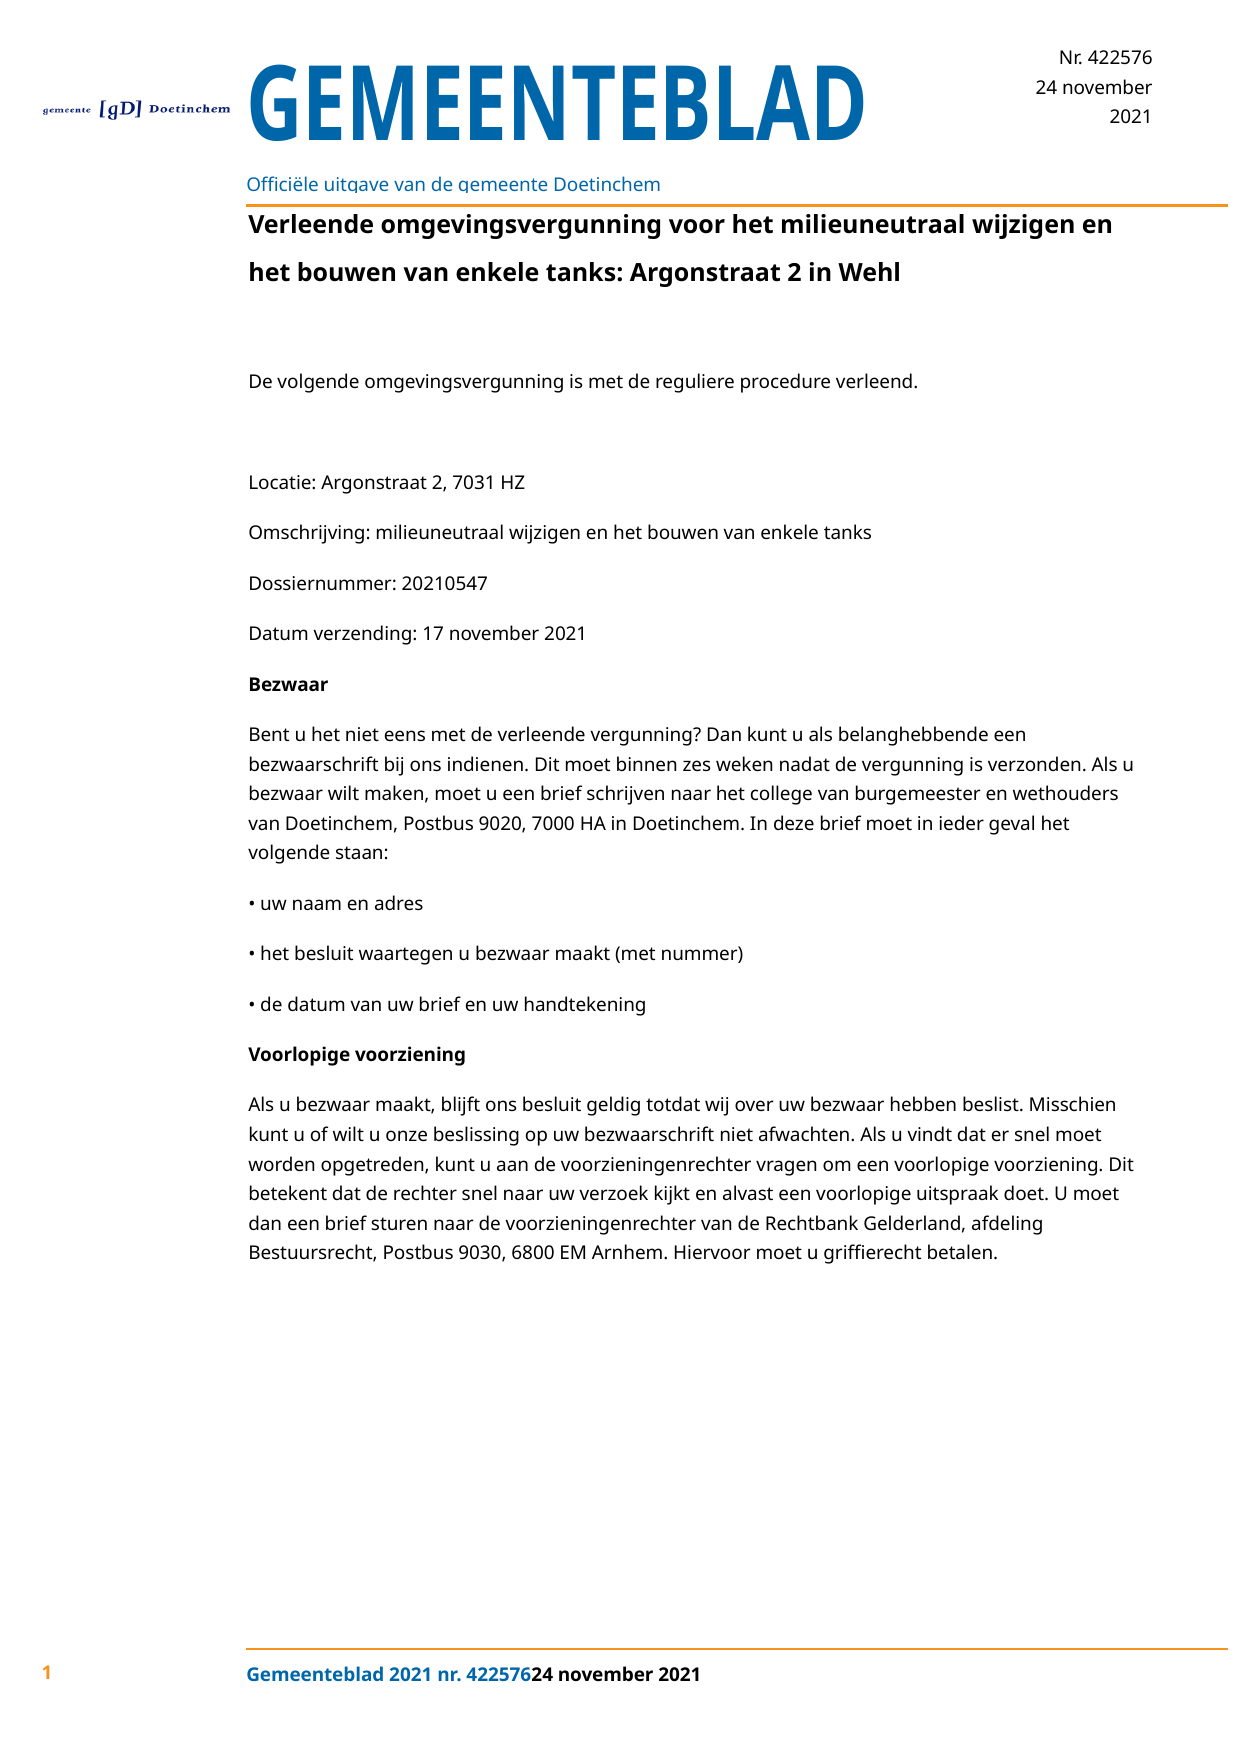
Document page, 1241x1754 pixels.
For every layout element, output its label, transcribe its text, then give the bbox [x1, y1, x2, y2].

text Bent u het niet eens met de verleende vergunning? Dan kunt u als belanghebbende een bezwaarschrift bij ons indienen. Dit moet binnen zes weken nadat de vergunning is verzonden. Als u bezwaar wilt maken, moet u een brief schrijven naar het college van burgemeester en wethouders van Doetinchem, Postbus 9020, 7000 HA in Doetinchem. In deze brief moet in ieder geval het volgende staan: [248, 721, 1152, 865]
text • de datum van uw brief en uw handtekening [248, 991, 1152, 1017]
text Voorlopige voorziening [248, 1041, 1152, 1067]
text Bezwaar [248, 671, 1152, 697]
text • uw naam en adres [248, 890, 1152, 916]
text Als u bezwaar maakt, blijft ons besluit geldig totdat wij over uw bezwaar hebben beslist. Misschien kunt u of wilt u onze beslissing op uw bezwaarschrift niet afwachten. Als u vindt dat er snel moet worden opgetreden, kunt u aan de voorzieningenrechter vragen om een voorlopige voorziening. Dit betekent dat de rechter snel naar uw verzoek kijkt en alvast een voorlopige uitspraak doet. U moet dan een brief sturen naar de voorzieningenrechter van de Rechtbank Gelderland, afdeling Bestuursrecht, Postbus 9030, 6800 EM Arnhem. Hiervoor moet u griffierecht betalen. [248, 1092, 1152, 1265]
picture [41, 47, 231, 172]
text Locatie: Argonstraat 2, 7031 HZ [248, 469, 1152, 495]
text Datum verzending: 17 november 2021 [248, 620, 1152, 646]
text Omschrijving: milieuneutraal wijzigen en het bouwen van enkele tanks [248, 519, 1152, 545]
text Dossiernummer: 20210547 [248, 570, 1152, 596]
text Verleende omgevingsvergunning voor het milieuneutraal wijzigen en het bouwen van enkele tanks: Argonstraat 2 in Wehl [248, 207, 1152, 288]
text • het besluit waartegen u bezwaar maakt (met nummer) [248, 940, 1152, 966]
text De volgende omgevingsvergunning is met de reguliere procedure verleend. [248, 368, 1152, 394]
